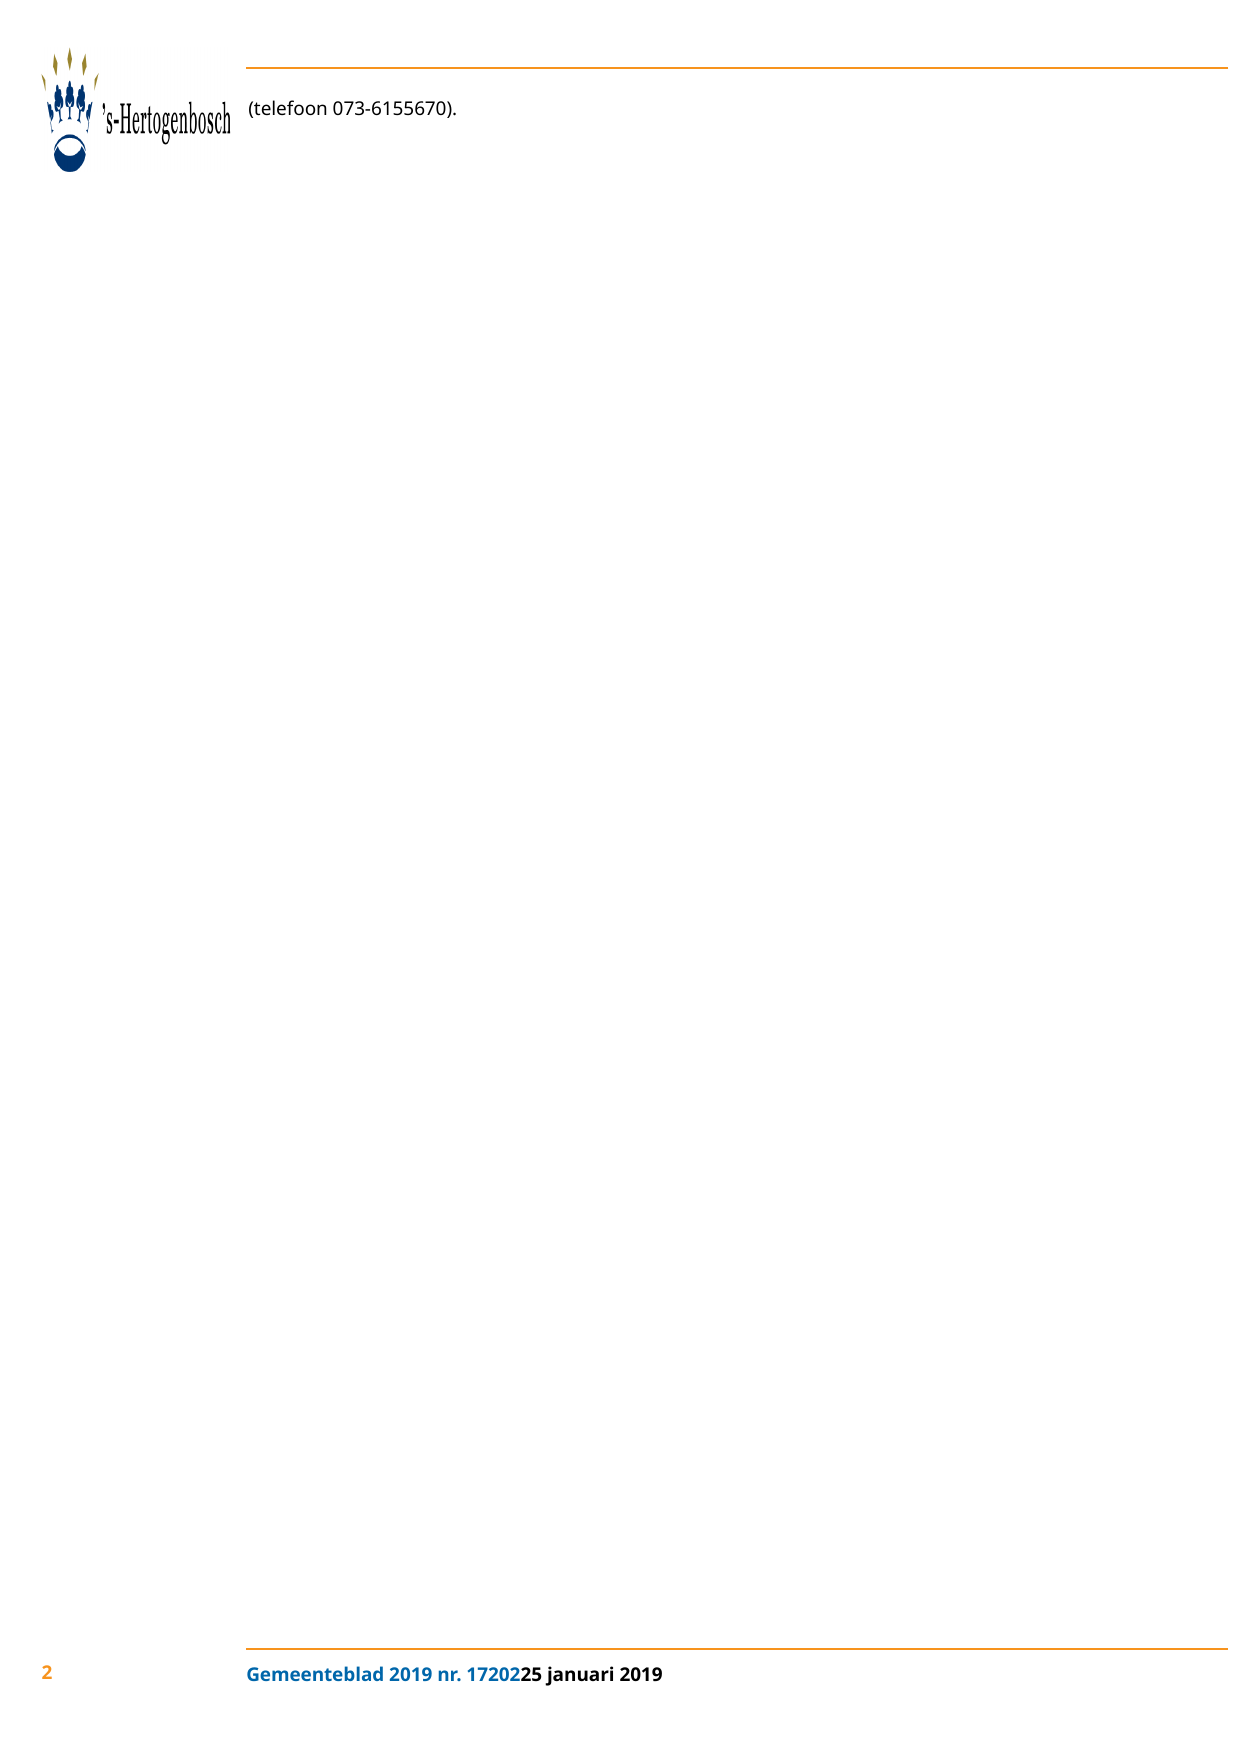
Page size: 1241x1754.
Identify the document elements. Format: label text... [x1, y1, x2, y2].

picture [41, 47, 231, 172]
text (telefoon 073-6155670). [248, 95, 1152, 121]
